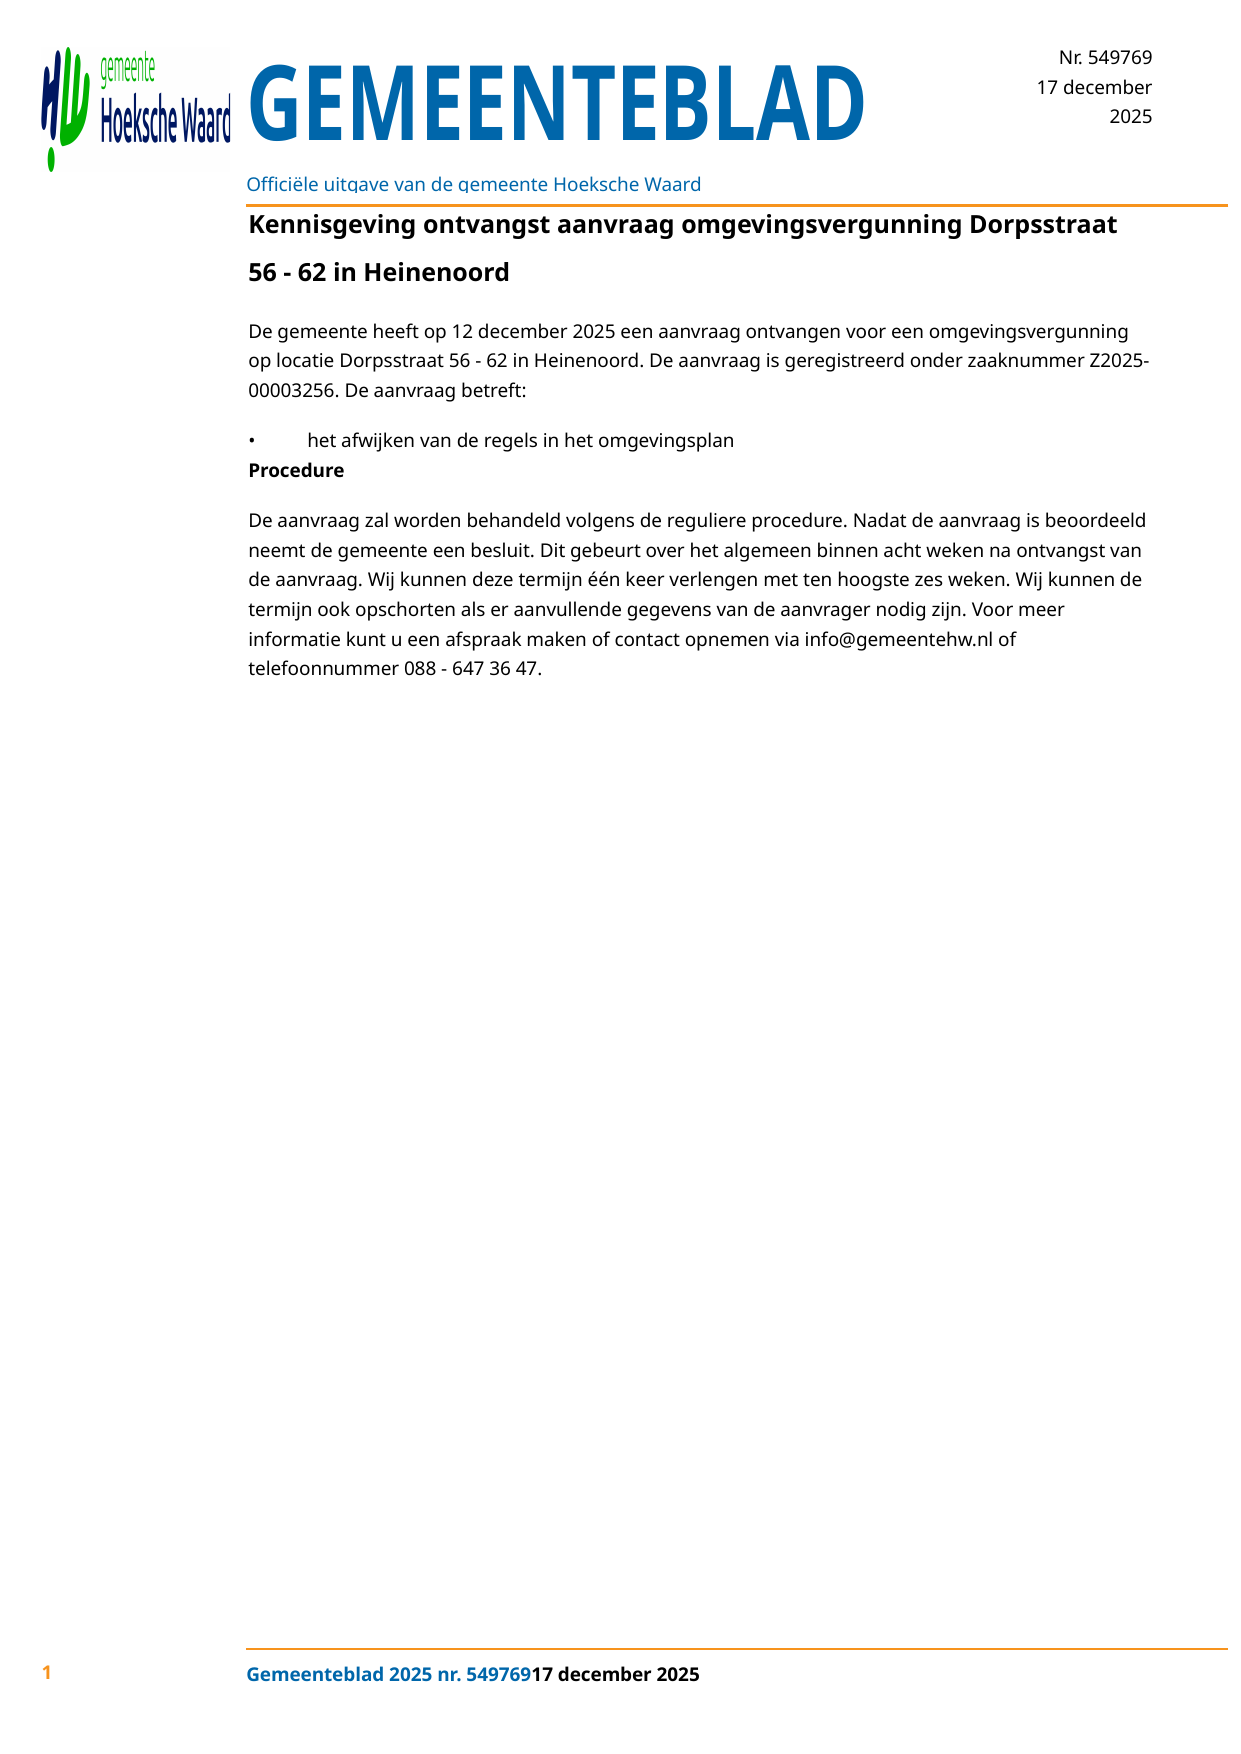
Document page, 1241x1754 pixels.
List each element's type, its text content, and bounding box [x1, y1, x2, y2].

text De aanvraag zal worden behandeld volgens de reguliere procedure. Nadat de aanvraag is beoordeeld neemt de gemeente een besluit. Dit gebeurt over het algemeen binnen acht weken na ontvangst van de aanvraag. Wij kunnen deze termijn één keer verlengen met ten hoogste zes weken. Wij kunnen de termijn ook opschorten als er aanvullende gegevens van de aanvrager nodig zijn. Voor meer informatie kunt u een afspraak maken of contact opnemen via info@gemeentehw.nl of telefoonnummer 088 - 647 36 47. [248, 507, 1152, 681]
list het afwijken van de regels in het omgevingsplan [248, 427, 1152, 453]
text De gemeente heeft op 12 december 2025 een aanvraag ontvangen voor een omgevingsvergunning op locatie Dorpsstraat 56 - 62 in Heinenoord. De aanvraag is geregistreerd onder zaaknummer Z2025-00003256. De aanvraag betreft: [248, 318, 1152, 403]
picture [41, 47, 231, 172]
text Kennisgeving ontvangst aanvraag omgevingsvergunning Dorpsstraat 56 - 62 in Heinenoord [248, 207, 1152, 288]
text Procedure [248, 457, 1152, 483]
